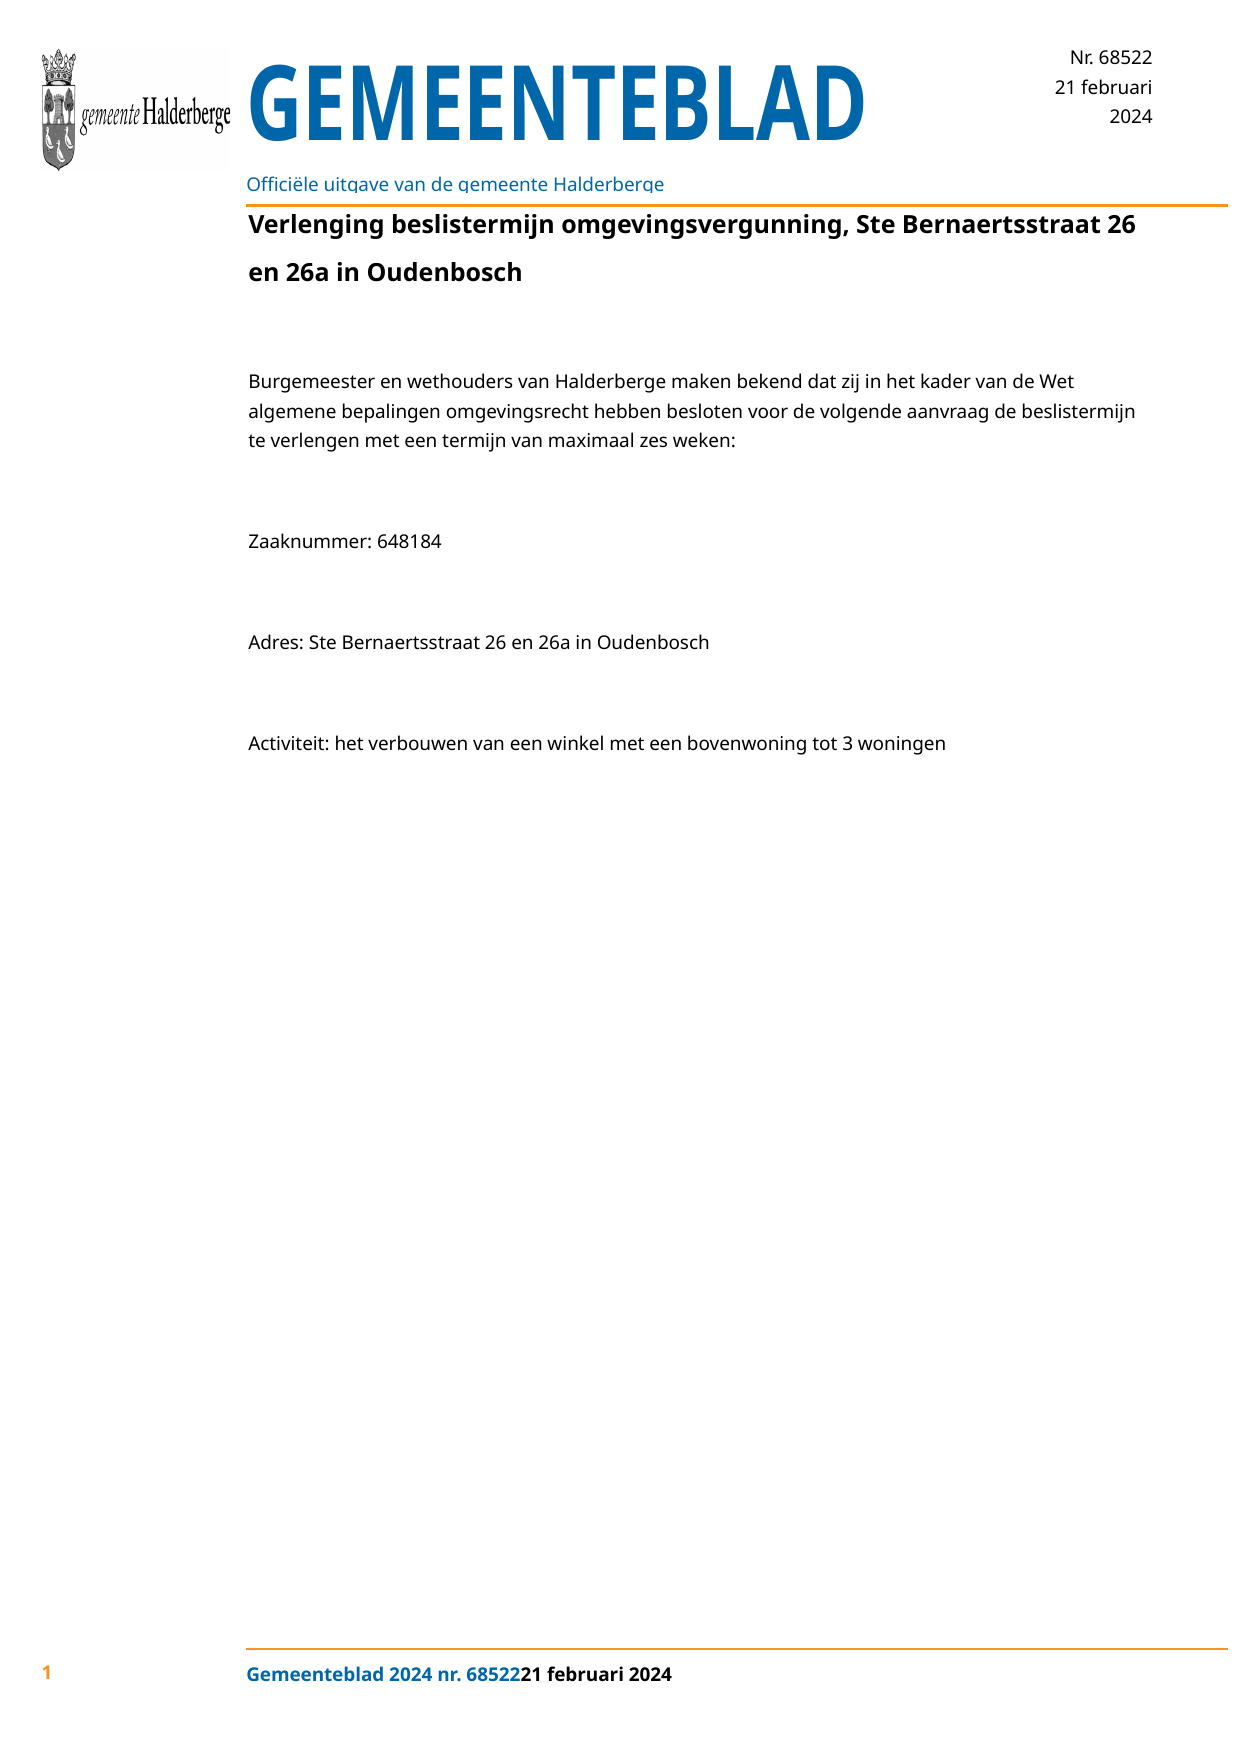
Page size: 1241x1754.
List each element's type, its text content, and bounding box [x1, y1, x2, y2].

text Verlenging beslistermijn omgevingsvergunning, Ste Bernaertsstraat 26 en 26a in Oudenbosch [248, 207, 1152, 288]
picture [41, 47, 231, 172]
text Adres: Ste Bernaertsstraat 26 en 26a in Oudenbosch [248, 629, 1152, 655]
text Zaaknummer: 648184 [248, 528, 1152, 554]
text Burgemeester en wethouders van Halderberge maken bekend dat zij in het kader van de Wet algemene bepalingen omgevingsrecht hebben besloten voor de volgende aanvraag de beslistermijn te verlengen met een termijn van maximaal zes weken: [248, 368, 1152, 453]
text Activiteit: het verbouwen van een winkel met een bovenwoning tot 3 woningen [248, 730, 1152, 756]
